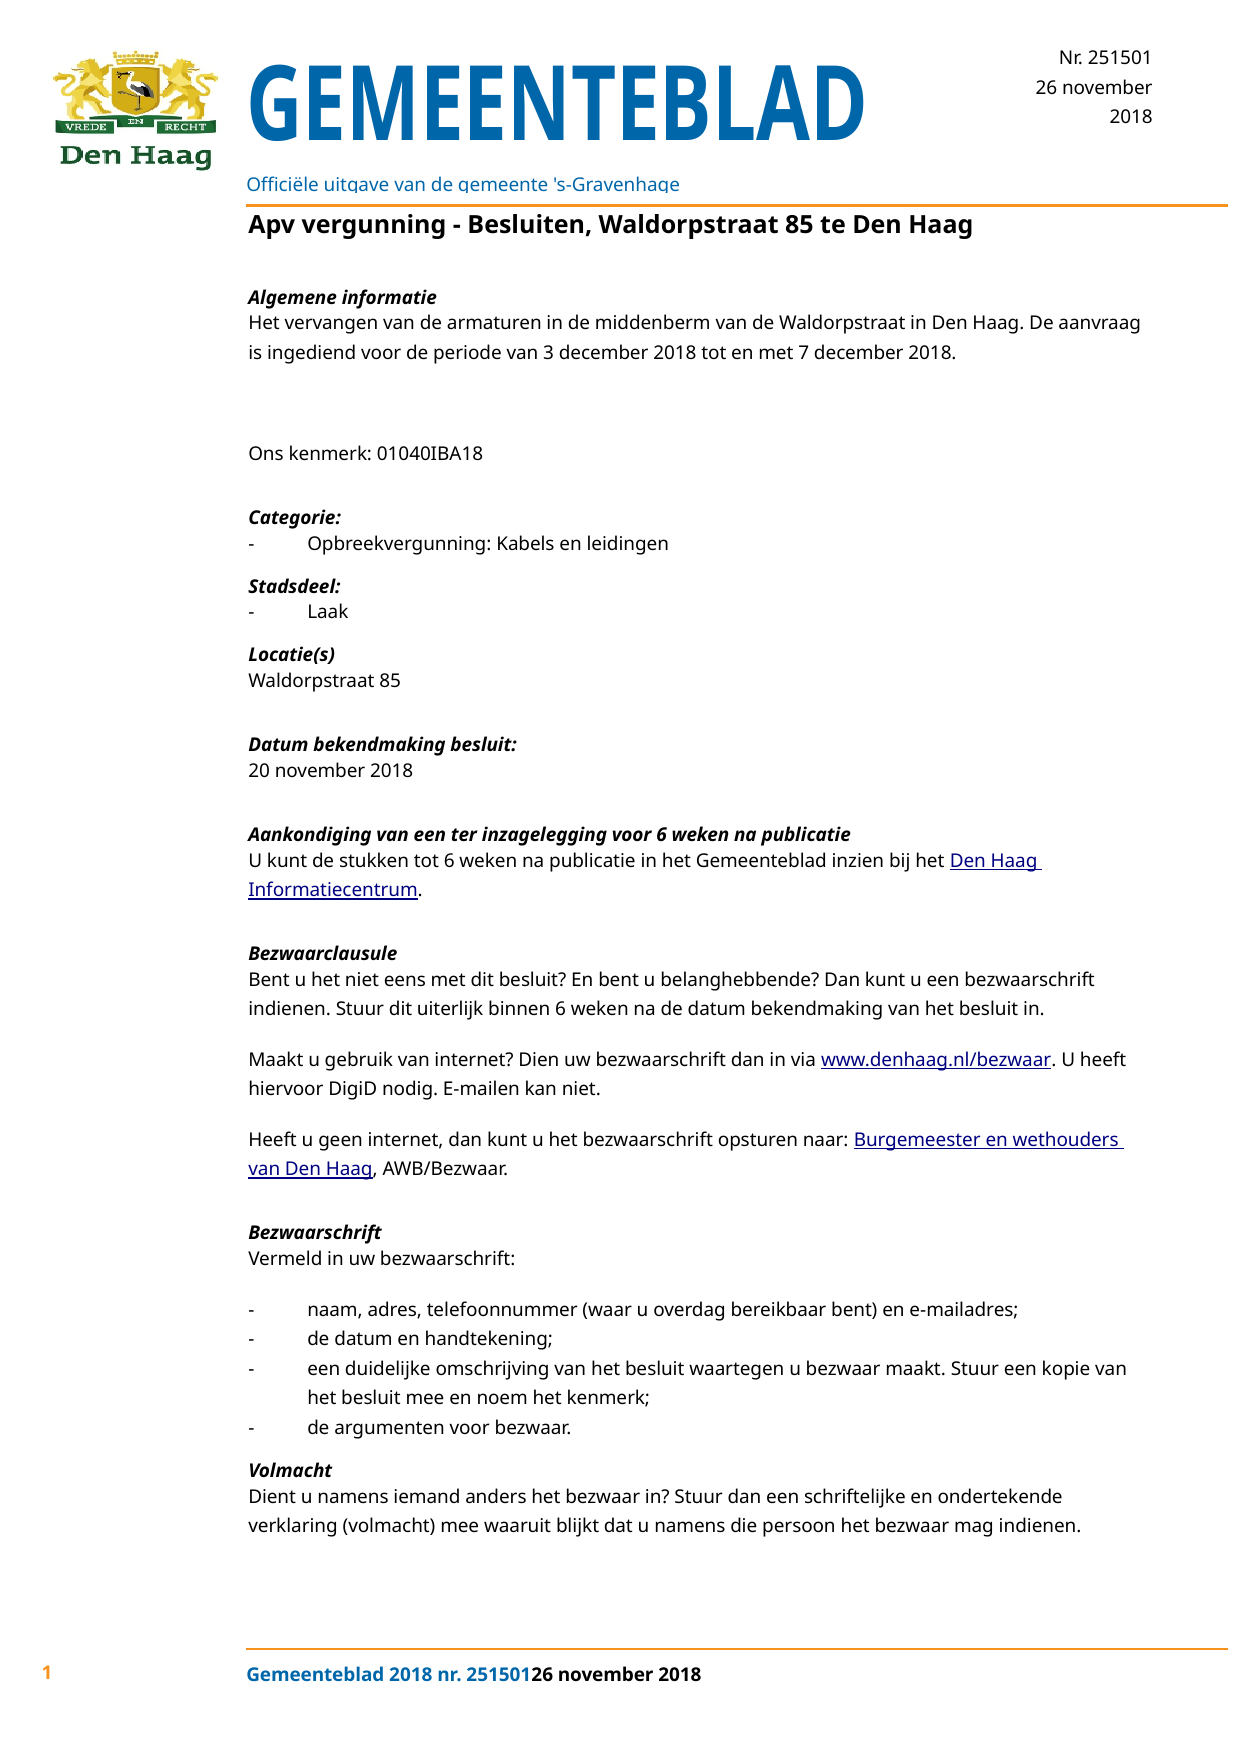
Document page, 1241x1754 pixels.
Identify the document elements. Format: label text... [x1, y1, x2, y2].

text Locatie(s) [248, 642, 1152, 667]
text Waldorpstraat 85 [248, 667, 1152, 693]
text U kunt de stukken tot 6 weken na publicatie in het Gemeenteblad inzien bij het Den Haag Informatiecentrum. [248, 847, 1152, 902]
text Aankondiging van een ter inzagelegging voor 6 weken na publicatie [248, 821, 1152, 847]
list Opbreekvergunning: Kabels en leidingen [248, 530, 1152, 555]
text Algemene informatie [248, 284, 1152, 309]
text Dient u namens iemand anders het bezwaar in? Stuur dan een schriftelijke en ondertekende verklaring (volmacht) mee waaruit blijkt dat u namens die persoon het bezwaar mag indienen. [248, 1483, 1152, 1538]
picture [41, 47, 231, 172]
text Bent u het niet eens met dit besluit? En bent u belanghebbende? Dan kunt u een bezwaarschrift indienen. Stuur dit uiterlijk binnen 6 weken na de datum bekendmaking van het besluit in. [248, 966, 1152, 1021]
text Apv vergunning - Besluiten, Waldorpstraat 85 te Den Haag [248, 207, 1152, 241]
text Stadsdeel: [248, 573, 1152, 598]
text 20 november 2018 [248, 757, 1152, 783]
text Maakt u gebruik van internet? Dien uw bezwaarschrift dan in via www.denhaag.nl/bezwaar. U heeft hiervoor DigiD nodig. E-mailen kan niet. [248, 1046, 1152, 1101]
list een duidelijke omschrijving van het besluit waartegen u bezwaar maakt. Stuur een kopie van het besluit mee en noem het kenmerk; [248, 1355, 1152, 1410]
list de argumenten voor bezwaar. [248, 1414, 1152, 1440]
list de datum en handtekening; [248, 1325, 1152, 1351]
text Bezwaarclausule [248, 940, 1152, 966]
text Categorie: [248, 504, 1152, 530]
text Heeft u geen internet, dan kunt u het bezwaarschrift opsturen naar: Burgemeester en wethouders van Den Haag, AWB/Bezwaar. [248, 1126, 1152, 1181]
text Ons kenmerk: 01040IBA18 [248, 440, 1152, 466]
text Vermeld in uw bezwaarschrift: [248, 1245, 1152, 1271]
text Het vervangen van de armaturen in de middenberm van de Waldorpstraat in Den Haag. De aanvraag is ingediend voor de periode van 3 december 2018 tot en met 7 december 2018. [248, 309, 1152, 365]
list Laak [248, 598, 1152, 624]
text Datum bekendmaking besluit: [248, 731, 1152, 757]
text Bezwaarschrift [248, 1219, 1152, 1245]
list naam, adres, telefoonnummer (waar u overdag bereikbaar bent) en e-mailadres; [248, 1296, 1152, 1321]
text Volmacht [248, 1457, 1152, 1483]
